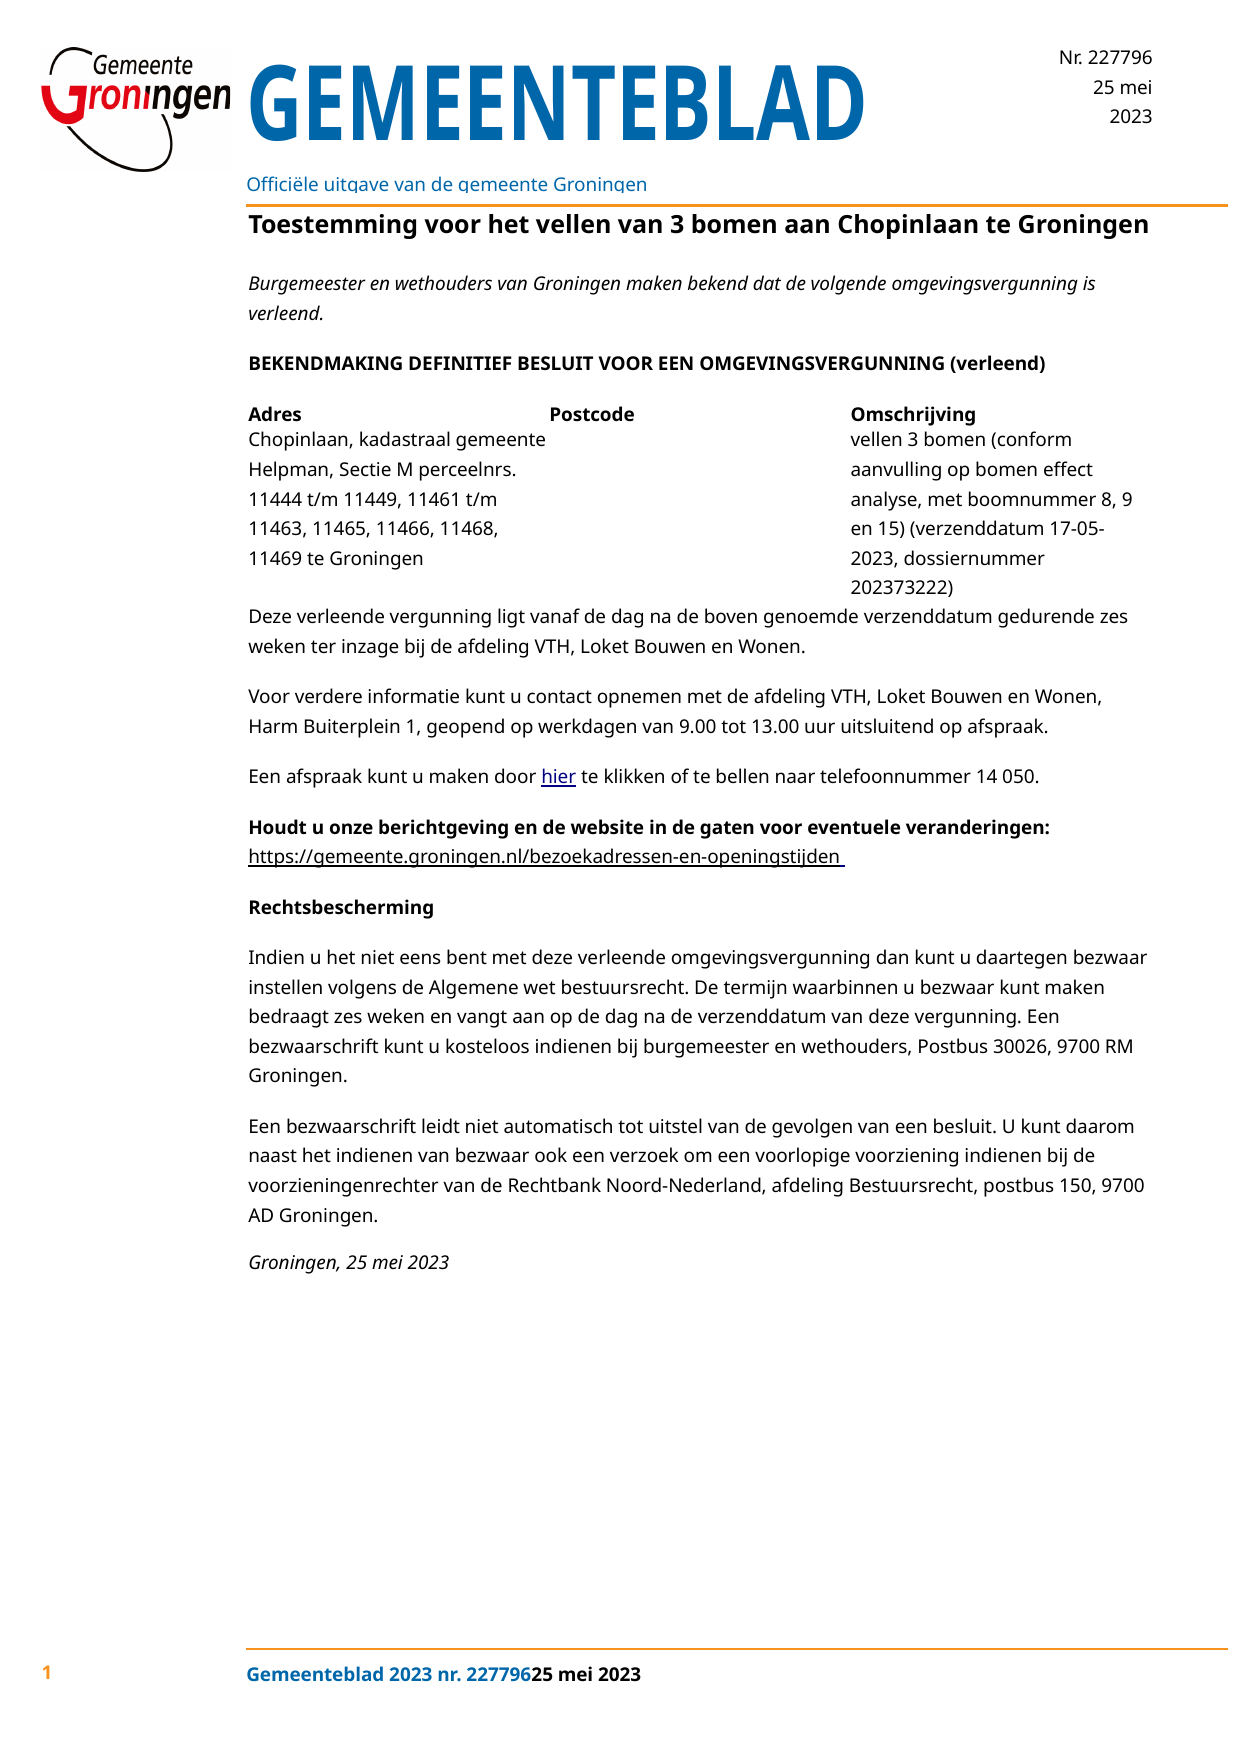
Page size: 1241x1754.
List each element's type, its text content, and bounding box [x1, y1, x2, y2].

text Groningen, 25 mei 2023 [248, 1249, 1152, 1275]
picture [41, 47, 231, 172]
text Rechtsbescherming [248, 894, 1152, 919]
table_cell [549, 427, 850, 600]
text Toestemming voor het vellen van 3 bomen aan Chopinlaan te Groningen [248, 207, 1152, 241]
text Indien u het niet eens bent met deze verleende omgevingsvergunning dan kunt u daartegen bezwaar instellen volgens de Algemene wet bestuursrecht. De termijn waarbinnen u bezwaar kunt maken bedraagt zes weken en vangt aan op de dag na de verzenddatum van deze vergunning. Een bezwaarschrift kunt u kosteloos indienen bij burgemeester en wethouders, Postbus 30026, 9700 RM Groningen. [248, 944, 1152, 1088]
text Voor verdere informatie kunt u contact opnemen met de afdeling VTH, Loket Bouwen en Wonen, Harm Buiterplein 1, geopend op werkdagen van 9.00 tot 13.00 uur uitsluitend op afspraak. [248, 683, 1152, 739]
table_cell Chopinlaan, kadastraal gemeente Helpman, Sectie M perceelnrs. 11444 t/m 11449, 11461 t/m 11463, 11465, 11466, 11468, 11469 te Groningen [248, 427, 549, 600]
text BEKENDMAKING DEFINITIEF BESLUIT VOOR EEN OMGEVINGSVERGUNNING (verleend) [248, 350, 1152, 376]
text Houdt u onze berichtgeving en de website in de gaten voor eventuele veranderingen: https://gemeente.groningen.nl/bezoekadressen-en-openingstijden [248, 814, 1152, 869]
text Burgemeester en wethouders van Groningen maken bekend dat de volgende omgevingsvergunning is verleend. [248, 270, 1152, 326]
text Deze verleende vergunning ligt vanaf de dag na de boven genoemde verzenddatum gedurende zes weken ter inzage bij de afdeling VTH, Loket Bouwen en Wonen. [248, 603, 1152, 659]
text Een bezwaarschrift leidt niet automatisch tot uitstel van de gevolgen van een besluit. U kunt daarom naast het indienen van bezwaar ook een verzoek om een voorlopige voorziening indienen bij de voorzieningenrechter van de Rechtbank Noord-Nederland, afdeling Bestuursrecht, postbus 150, 9700 AD Groningen. [248, 1113, 1152, 1227]
table_header Omschrijving [850, 401, 1152, 427]
table_header Postcode [549, 401, 850, 427]
table_header Adres [248, 401, 549, 427]
table_cell vellen 3 bomen (conform aanvulling op bomen effect analyse, met boomnummer 8, 9 en 15) (verzenddatum 17-05-2023, dossiernummer 202373222) [850, 427, 1152, 600]
text Een afspraak kunt u maken door hier te klikken of te bellen naar telefoonnummer 14 050. [248, 763, 1152, 789]
